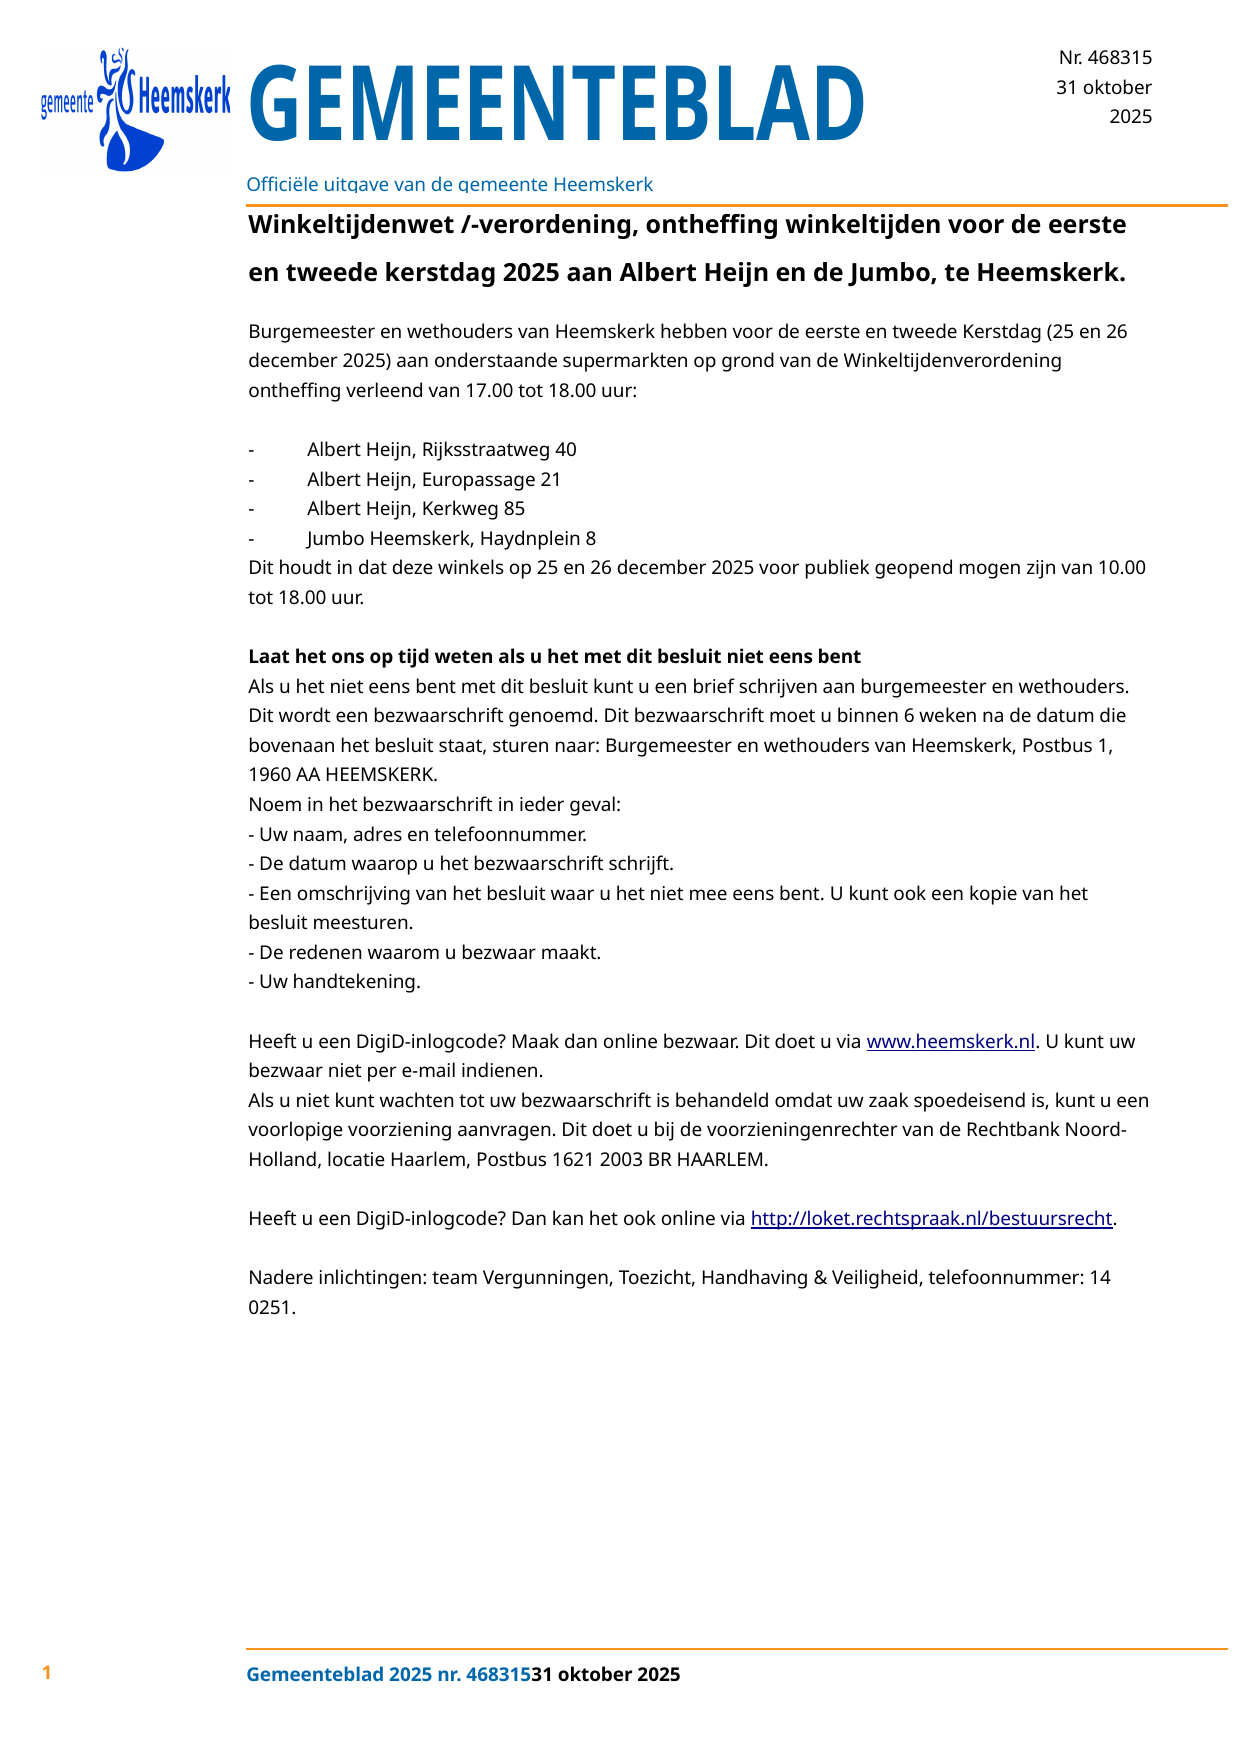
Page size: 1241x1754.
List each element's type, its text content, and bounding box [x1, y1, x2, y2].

text Winkeltijdenwet /-verordening, ontheffing winkeltijden voor de eerste en tweede kerstdag 2025 aan Albert Heijn en de Jumbo, te Heemskerk. [248, 207, 1152, 288]
text - Uw handtekening. [248, 969, 1152, 994]
text Laat het ons op tijd weten als u het met dit besluit niet eens bent [248, 643, 1152, 669]
list Albert Heijn, Europassage 21 [248, 466, 1152, 492]
text - De redenen waarom u bezwaar maakt. [248, 939, 1152, 965]
list Albert Heijn, Rijksstraatweg 40 [248, 436, 1152, 462]
text - Uw naam, adres en telefoonnummer. [248, 821, 1152, 847]
text Nadere inlichtingen: team Vergunningen, Toezicht, Handhaving & Veiligheid, telefoonnummer: 14 0251. [248, 1264, 1152, 1320]
list Albert Heijn, Kerkweg 85 [248, 495, 1152, 521]
text - De datum waarop u het bezwaarschrift schrijft. [248, 850, 1152, 876]
text Als u niet kunt wachten tot uw bezwaarschrift is behandeld omdat uw zaak spoedeisend is, kunt u een voorlopige voorziening aanvragen. Dit doet u bij de voorzieningenrechter van de Rechtbank Noord-Holland, locatie Haarlem, Postbus 1621 2003 BR HAARLEM. [248, 1087, 1152, 1172]
text Als u het niet eens bent met dit besluit kunt u een brief schrijven aan burgemeester en wethouders. Dit wordt een bezwaarschrift genoemd. Dit bezwaarschrift moet u binnen 6 weken na de datum die bovenaan het besluit staat, sturen naar: Burgemeester en wethouders van Heemskerk, Postbus 1, 1960 AA HEEMSKERK. [248, 673, 1152, 787]
list Jumbo Heemskerk, Haydnplein 8 [248, 525, 1152, 551]
text Burgemeester en wethouders van Heemskerk hebben voor de eerste en tweede Kerstdag (25 en 26 december 2025) aan onderstaande supermarkten op grond van de Winkeltijdenverordening ontheffing verleend van 17.00 tot 18.00 uur: [248, 318, 1152, 403]
text Heeft u een DigiD-inlogcode? Dan kan het ook online via http://loket.rechtspraak.nl/bestuursrecht. [248, 1205, 1152, 1231]
picture [41, 47, 231, 172]
text Heeft u een DigiD-inlogcode? Maak dan online bezwaar. Dit doet u via www.heemskerk.nl. U kunt uw bezwaar niet per e-mail indienen. [248, 1028, 1152, 1083]
text Noem in het bezwaarschrift in ieder geval: [248, 791, 1152, 817]
text - Een omschrijving van het besluit waar u het niet mee eens bent. U kunt ook een kopie van het besluit meesturen. [248, 880, 1152, 935]
text Dit houdt in dat deze winkels op 25 en 26 december 2025 voor publiek geopend mogen zijn van 10.00 tot 18.00 uur. [248, 554, 1152, 610]
